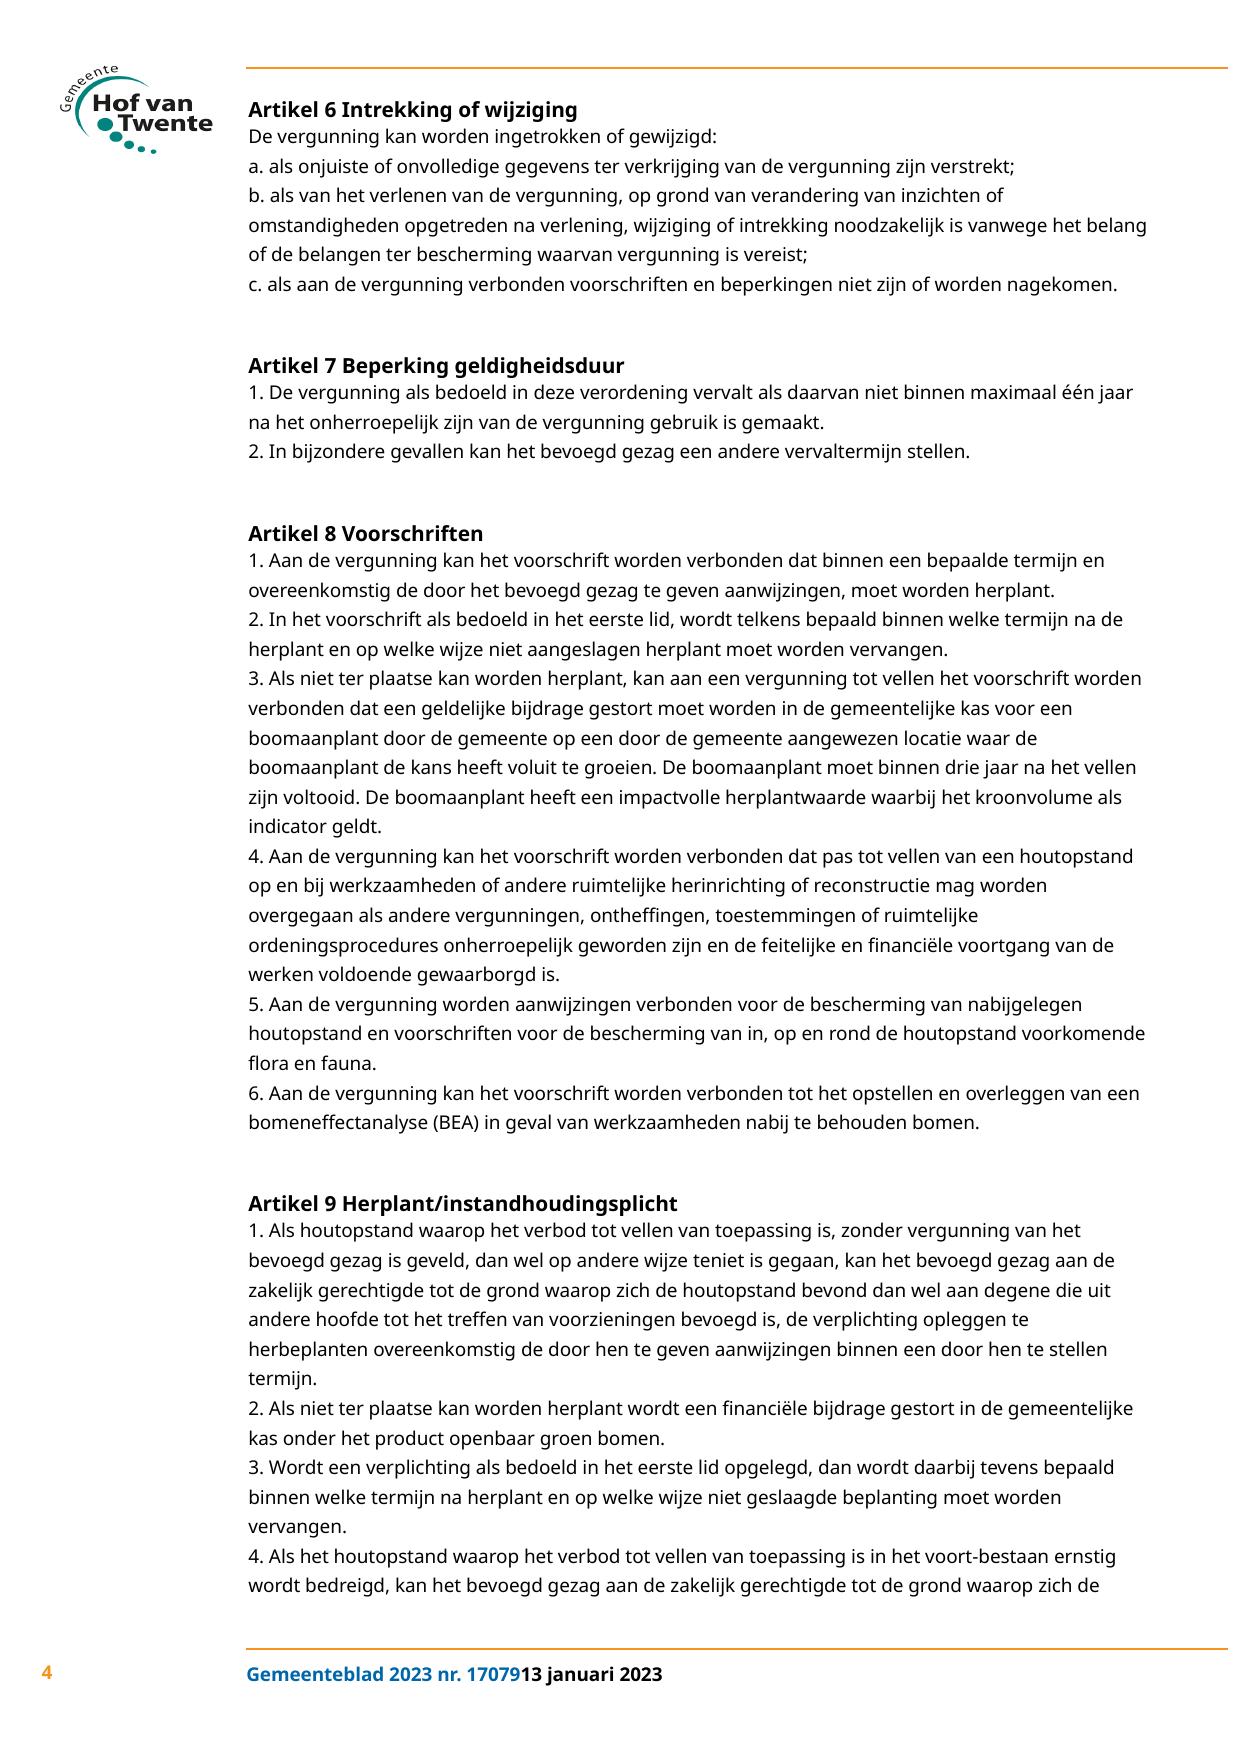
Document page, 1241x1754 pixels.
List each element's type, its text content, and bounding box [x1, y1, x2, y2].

text 2. Als niet ter plaatse kan worden herplant wordt een financiële bijdrage gestort in de gemeentelijke kas onder het product openbaar groen bomen. [248, 1395, 1152, 1451]
text Artikel 6 Intrekking of wijziging [248, 95, 1152, 123]
text c. als aan de vergunning verbonden voorschriften en beperkingen niet zijn of worden nagekomen. [248, 271, 1152, 297]
text De vergunning kan worden ingetrokken of gewijzigd: [248, 123, 1152, 149]
text 1. Als houtopstand waarop het verbod tot vellen van toepassing is, zonder vergunning van het bevoegd gezag is geveld, dan wel op andere wijze teniet is gegaan, kan het bevoegd gezag aan de zakelijk gerechtigde tot de grond waarop zich de houtopstand bevond dan wel aan degene die uit andere hoofde tot het treffen van voorzieningen bevoegd is, de verplichting opleggen te herbeplanten overeenkomstig de door hen te geven aanwijzingen binnen een door hen te stellen termijn. [248, 1218, 1152, 1391]
text Artikel 9 Herplant/instandhoudingsplicht [248, 1189, 1152, 1218]
text 4. Als het houtopstand waarop het verbod tot vellen van toepassing is in het voort-bestaan ernstig wordt bedreigd, kan het bevoegd gezag aan de zakelijk gerechtigde tot de grond waarop zich de [248, 1543, 1152, 1598]
text 5. Aan de vergunning worden aanwijzingen verbonden voor de bescherming van nabijgelegen houtopstand en voorschriften voor de bescherming van in, op en rond de houtopstand voorkomende flora en fauna. [248, 991, 1152, 1076]
text 3. Als niet ter plaatse kan worden herplant, kan aan een vergunning tot vellen het voorschrift worden verbonden dat een geldelijke bijdrage gestort moet worden in de gemeentelijke kas voor een boomaanplant door de gemeente op een door de gemeente aangewezen locatie waar de boomaanplant de kans heeft voluit te groeien. De boomaanplant moet binnen drie jaar na het vellen zijn voltooid. De boomaanplant heeft een impactvolle herplantwaarde waarbij het kroonvolume als indicator geldt. [248, 666, 1152, 839]
text 1. De vergunning als bedoeld in deze verordening vervalt als daarvan niet binnen maximaal één jaar na het onherroepelijk zijn van de vergunning gebruik is gemaakt. [248, 379, 1152, 435]
text 6. Aan de vergunning kan het voorschrift worden verbonden tot het opstellen en overleggen van een bomeneffectanalyse (BEA) in geval van werkzaamheden nabij te behouden bomen. [248, 1080, 1152, 1135]
text Artikel 8 Voorschriften [248, 519, 1152, 547]
text 4. Aan de vergunning kan het voorschrift worden verbonden dat pas tot vellen van een houtopstand op en bij werkzaamheden of andere ruimtelijke herinrichting of reconstructie mag worden overgegaan als andere vergunningen, ontheffingen, toestemmingen of ruimtelijke ordeningsprocedures onherroepelijk geworden zijn en de feitelijke en financiële voortgang van de werken voldoende gewaarborgd is. [248, 843, 1152, 987]
text a. als onjuiste of onvolledige gegevens ter verkrijging van de vergunning zijn verstrekt; [248, 153, 1152, 178]
text Artikel 7 Beperking geldigheidsduur [248, 351, 1152, 379]
text 1. Aan de vergunning kan het voorschrift worden verbonden dat binnen een bepaalde termijn en overeenkomstig de door het bevoegd gezag te geven aanwijzingen, moet worden herplant. [248, 547, 1152, 602]
text b. als van het verlenen van de vergunning, op grond van verandering van inzichten of omstandigheden opgetreden na verlening, wijziging of intrekking noodzakelijk is vanwege het belang of de belangen ter bescherming waarvan vergunning is vereist; [248, 182, 1152, 267]
text 2. In het voorschrift als bedoeld in het eerste lid, wordt telkens bepaald binnen welke termijn na de herplant en op welke wijze niet aangeslagen herplant moet worden vervangen. [248, 606, 1152, 662]
text 2. In bijzondere gevallen kan het bevoegd gezag een andere vervaltermijn stellen. [248, 439, 1152, 464]
picture [41, 47, 231, 172]
text 3. Wordt een verplichting als bedoeld in het eerste lid opgelegd, dan wordt daarbij tevens bepaald binnen welke termijn na herplant en op welke wijze niet geslaagde beplanting moet worden vervangen. [248, 1454, 1152, 1539]
